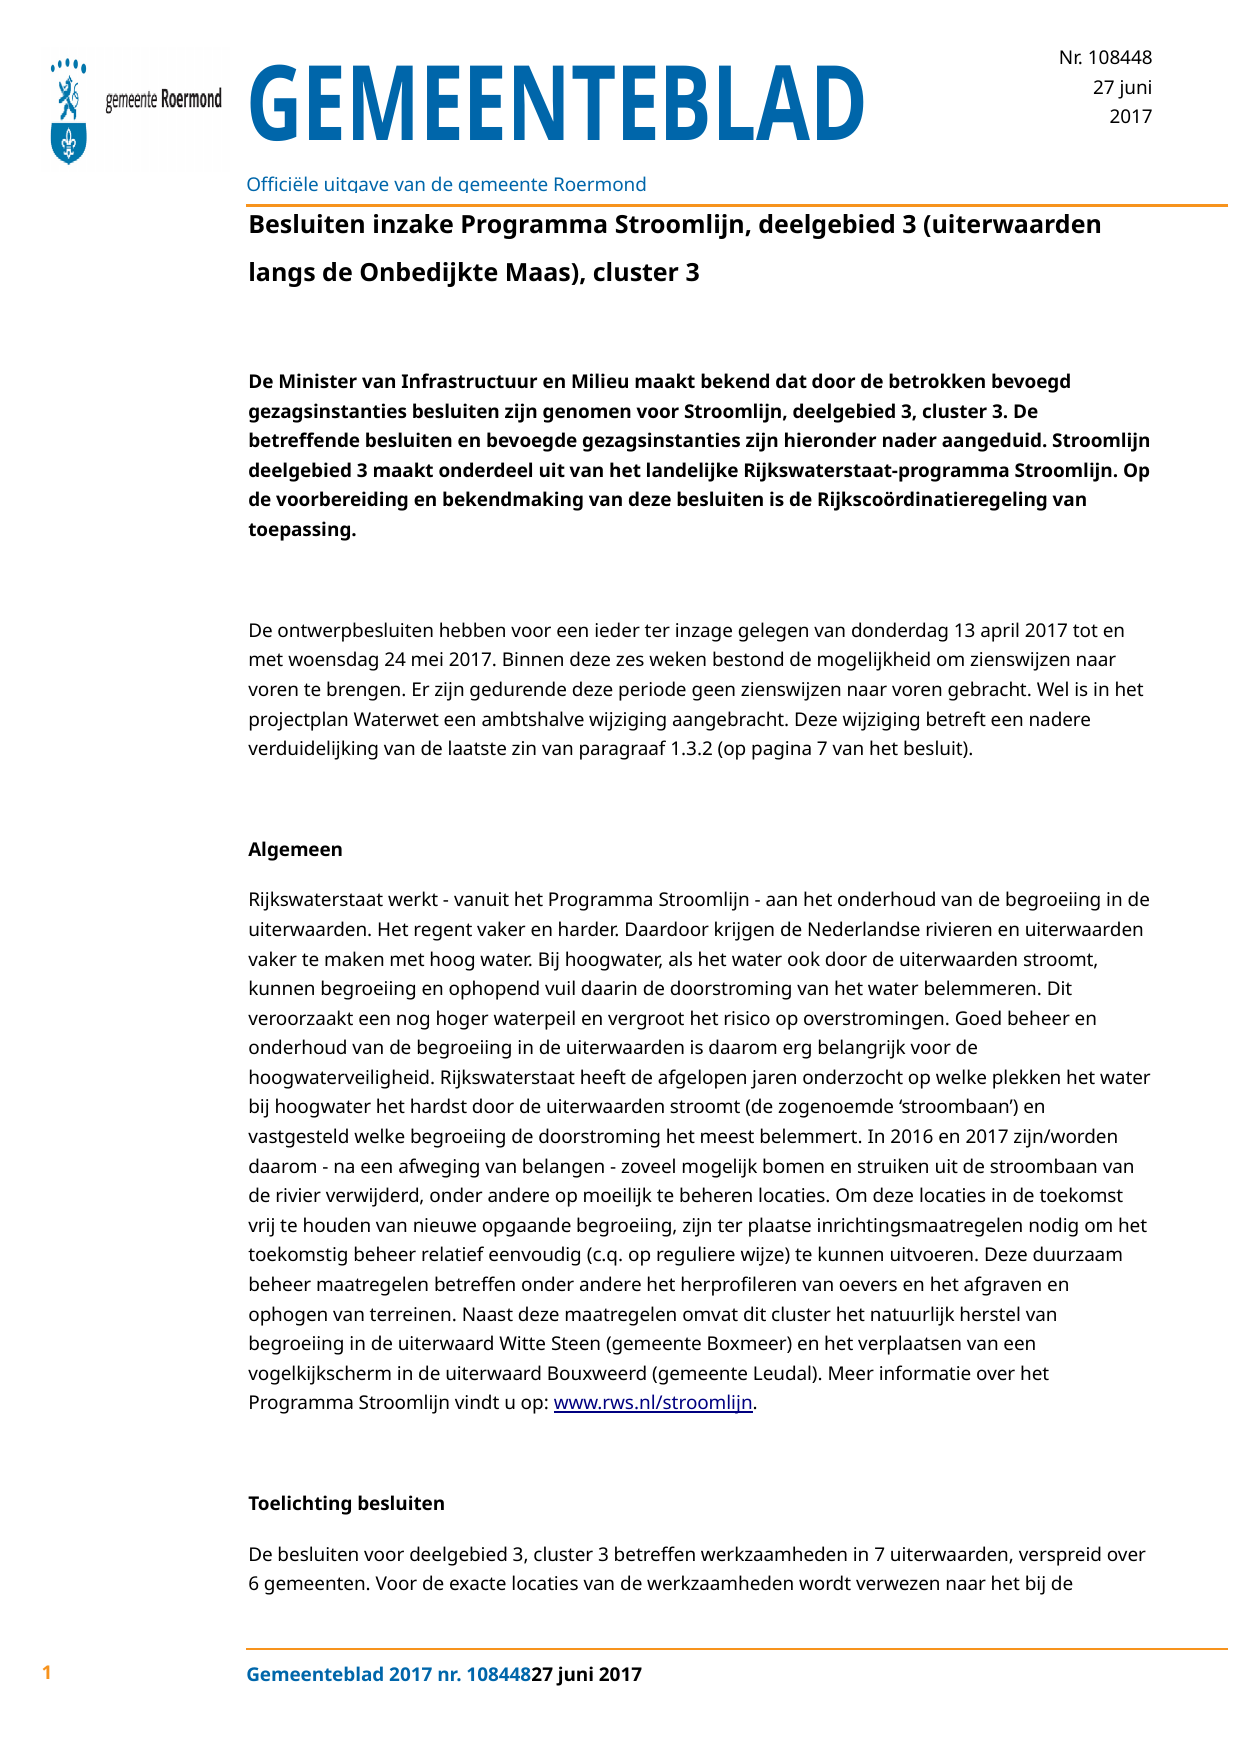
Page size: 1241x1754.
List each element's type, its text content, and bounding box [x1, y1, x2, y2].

text De ontwerpbesluiten hebben voor een ieder ter inzage gelegen van donderdag 13 april 2017 tot en met woensdag 24 mei 2017. Binnen deze zes weken bestond de mogelijkheid om zienswijzen naar voren te brengen. Er zijn gedurende deze periode geen zienswijzen naar voren gebracht. Wel is in het projectplan Waterwet een ambtshalve wijziging aangebracht. Deze wijziging betreft een nadere verduidelijking van de laatste zin van paragraaf 1.3.2 (op pagina 7 van het besluit). [248, 617, 1152, 761]
text Rijkswaterstaat werkt - vanuit het Programma Stroomlijn - aan het onderhoud van de begroeiing in de uiterwaarden. Het regent vaker en harder. Daardoor krijgen de Nederlandse rivieren en uiterwaarden vaker te maken met hoog water. Bij hoogwater, als het water ook door de uiterwaarden stroomt, kunnen begroeiing en ophopend vuil daarin de doorstroming van het water belemmeren. Dit veroorzaakt een nog hoger waterpeil en vergroot het risico op overstromingen. Goed beheer en onderhoud van de begroeiing in de uiterwaarden is daarom erg belangrijk voor de hoogwaterveiligheid. Rijkswaterstaat heeft de afgelopen jaren onderzocht op welke plekken het water bij hoogwater het hardst door de uiterwaarden stroomt (de zogenoemde ‘stroombaan’) en vastgesteld welke begroeiing de doorstroming het meest belemmert. In 2016 en 2017 zijn/worden daarom - na een afweging van belangen - zoveel mogelijk bomen en struiken uit de stroombaan van de rivier verwijderd, onder andere op moeilijk te beheren locaties. Om deze locaties in de toekomst vrij te houden van nieuwe opgaande begroeiing, zijn ter plaatse inrichtingsmaatregelen nodig om het toekomstig beheer relatief eenvoudig (c.q. op reguliere wijze) te kunnen uitvoeren. Deze duurzaam beheer maatregelen betreffen onder andere het herprofileren van oevers en het afgraven en ophogen van terreinen. Naast deze maatregelen omvat dit cluster het natuurlijk herstel van begroeiing in de uiterwaard Witte Steen (gemeente Boxmeer) en het verplaatsen van een vogelkijkscherm in de uiterwaard Bouxweerd (gemeente Leudal). Meer informatie over het Programma Stroomlijn vindt u op: www.rws.nl/stroomlijn. [248, 887, 1152, 1415]
text De Minister van Infrastructuur en Milieu maakt bekend dat door de betrokken bevoegd gezagsinstanties besluiten zijn genomen voor Stroomlijn, deelgebied 3, cluster 3. De betreffende besluiten en bevoegde gezagsinstanties zijn hieronder nader aangeduid. Stroomlijn deelgebied 3 maakt onderdeel uit van het landelijke Rijkswaterstaat-programma Stroomlijn. Op de voorbereiding en bekendmaking van deze besluiten is de Rijkscoördinatieregeling van toepassing. [248, 368, 1152, 542]
text Toelichting besluiten [248, 1490, 1152, 1516]
picture [41, 47, 231, 172]
text Algemeen [248, 836, 1152, 862]
text De besluiten voor deelgebied 3, cluster 3 betreffen werkzaamheden in 7 uiterwaarden, verspreid over 6 gemeenten. Voor de exacte locaties van de werkzaamheden wordt verwezen naar het bij de [248, 1541, 1152, 1596]
text Besluiten inzake Programma Stroomlijn, deelgebied 3 (uiterwaarden langs de Onbedijkte Maas), cluster 3 [248, 207, 1152, 288]
